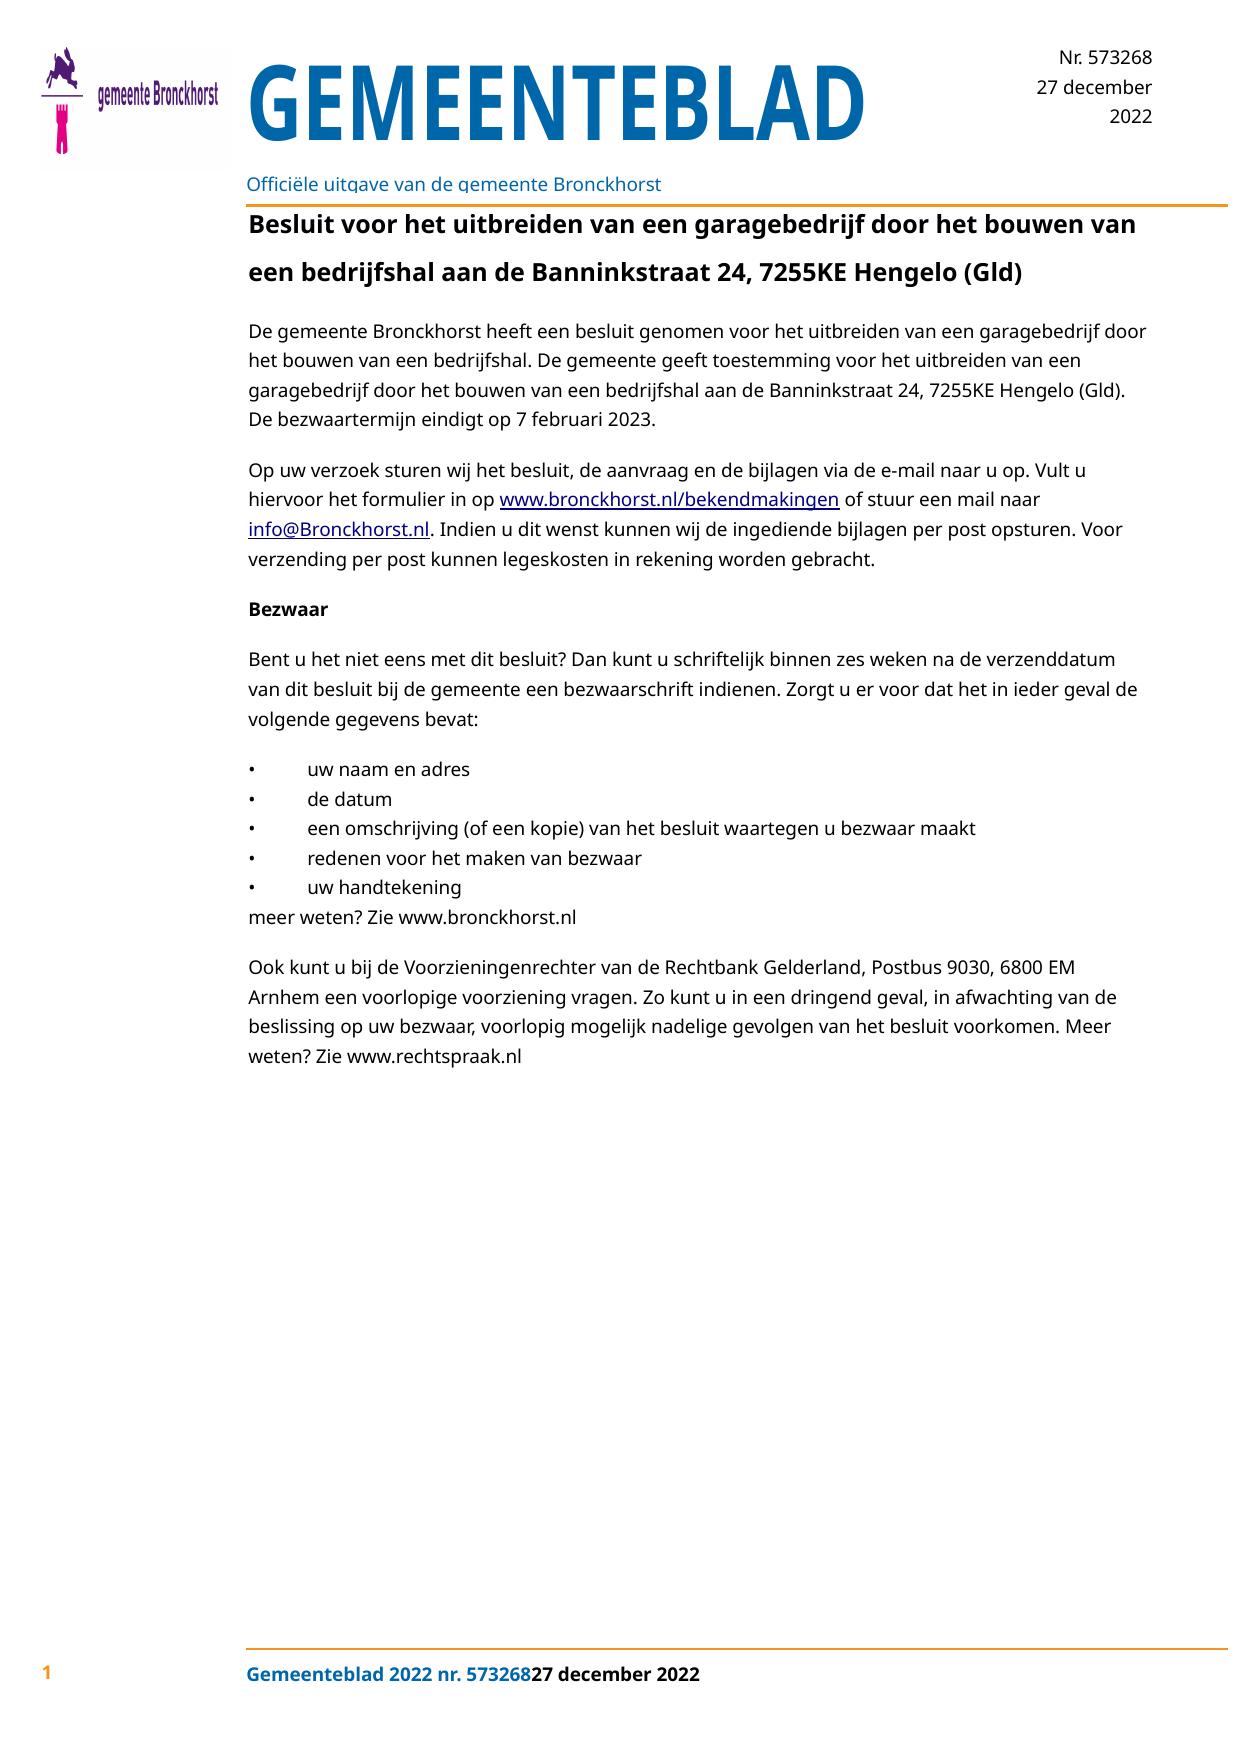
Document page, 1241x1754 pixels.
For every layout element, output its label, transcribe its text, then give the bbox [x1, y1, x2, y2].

picture [41, 47, 231, 172]
text meer weten? Zie www.bronckhorst.nl [248, 904, 1152, 930]
list uw naam en adres [248, 756, 1152, 782]
text Bent u het niet eens met dit besluit? Dan kunt u schriftelijk binnen zes weken na de verzenddatum van dit besluit bij de gemeente een bezwaarschrift indienen. Zorgt u er voor dat het in ieder geval de volgende gegevens bevat: [248, 647, 1152, 732]
list redenen voor het maken van bezwaar [248, 845, 1152, 871]
text Ook kunt u bij de Voorzieningenrechter van de Rechtbank Gelderland, Postbus 9030, 6800 EM Arnhem een voorlopige voorziening vragen. Zo kunt u in een dringend geval, in afwachting van de beslissing op uw bezwaar, voorlopig mogelijk nadelige gevolgen van het besluit voorkomen. Meer weten? Zie www.rechtspraak.nl [248, 954, 1152, 1069]
text Besluit voor het uitbreiden van een garagebedrijf door het bouwen van een bedrijfshal aan de Banninkstraat 24, 7255KE Hengelo (Gld) [248, 207, 1152, 288]
list uw handtekening [248, 874, 1152, 900]
text Bezwaar [248, 596, 1152, 622]
list de datum [248, 786, 1152, 812]
list een omschrijving (of een kopie) van het besluit waartegen u bezwaar maakt [248, 815, 1152, 841]
text Op uw verzoek sturen wij het besluit, de aanvraag en de bijlagen via de e-mail naar u op. Vult u hiervoor het formulier in op www.bronckhorst.nl/bekendmakingen of stuur een mail naar info@Bronckhorst.nl. Indien u dit wenst kunnen wij de ingediende bijlagen per post opsturen. Voor verzending per post kunnen legeskosten in rekening worden gebracht. [248, 457, 1152, 572]
text De gemeente Bronckhorst heeft een besluit genomen voor het uitbreiden van een garagebedrijf door het bouwen van een bedrijfshal. De gemeente geeft toestemming voor het uitbreiden van een garagebedrijf door het bouwen van een bedrijfshal aan de Banninkstraat 24, 7255KE Hengelo (Gld). De bezwaartermijn eindigt op 7 februari 2023. [248, 318, 1152, 432]
